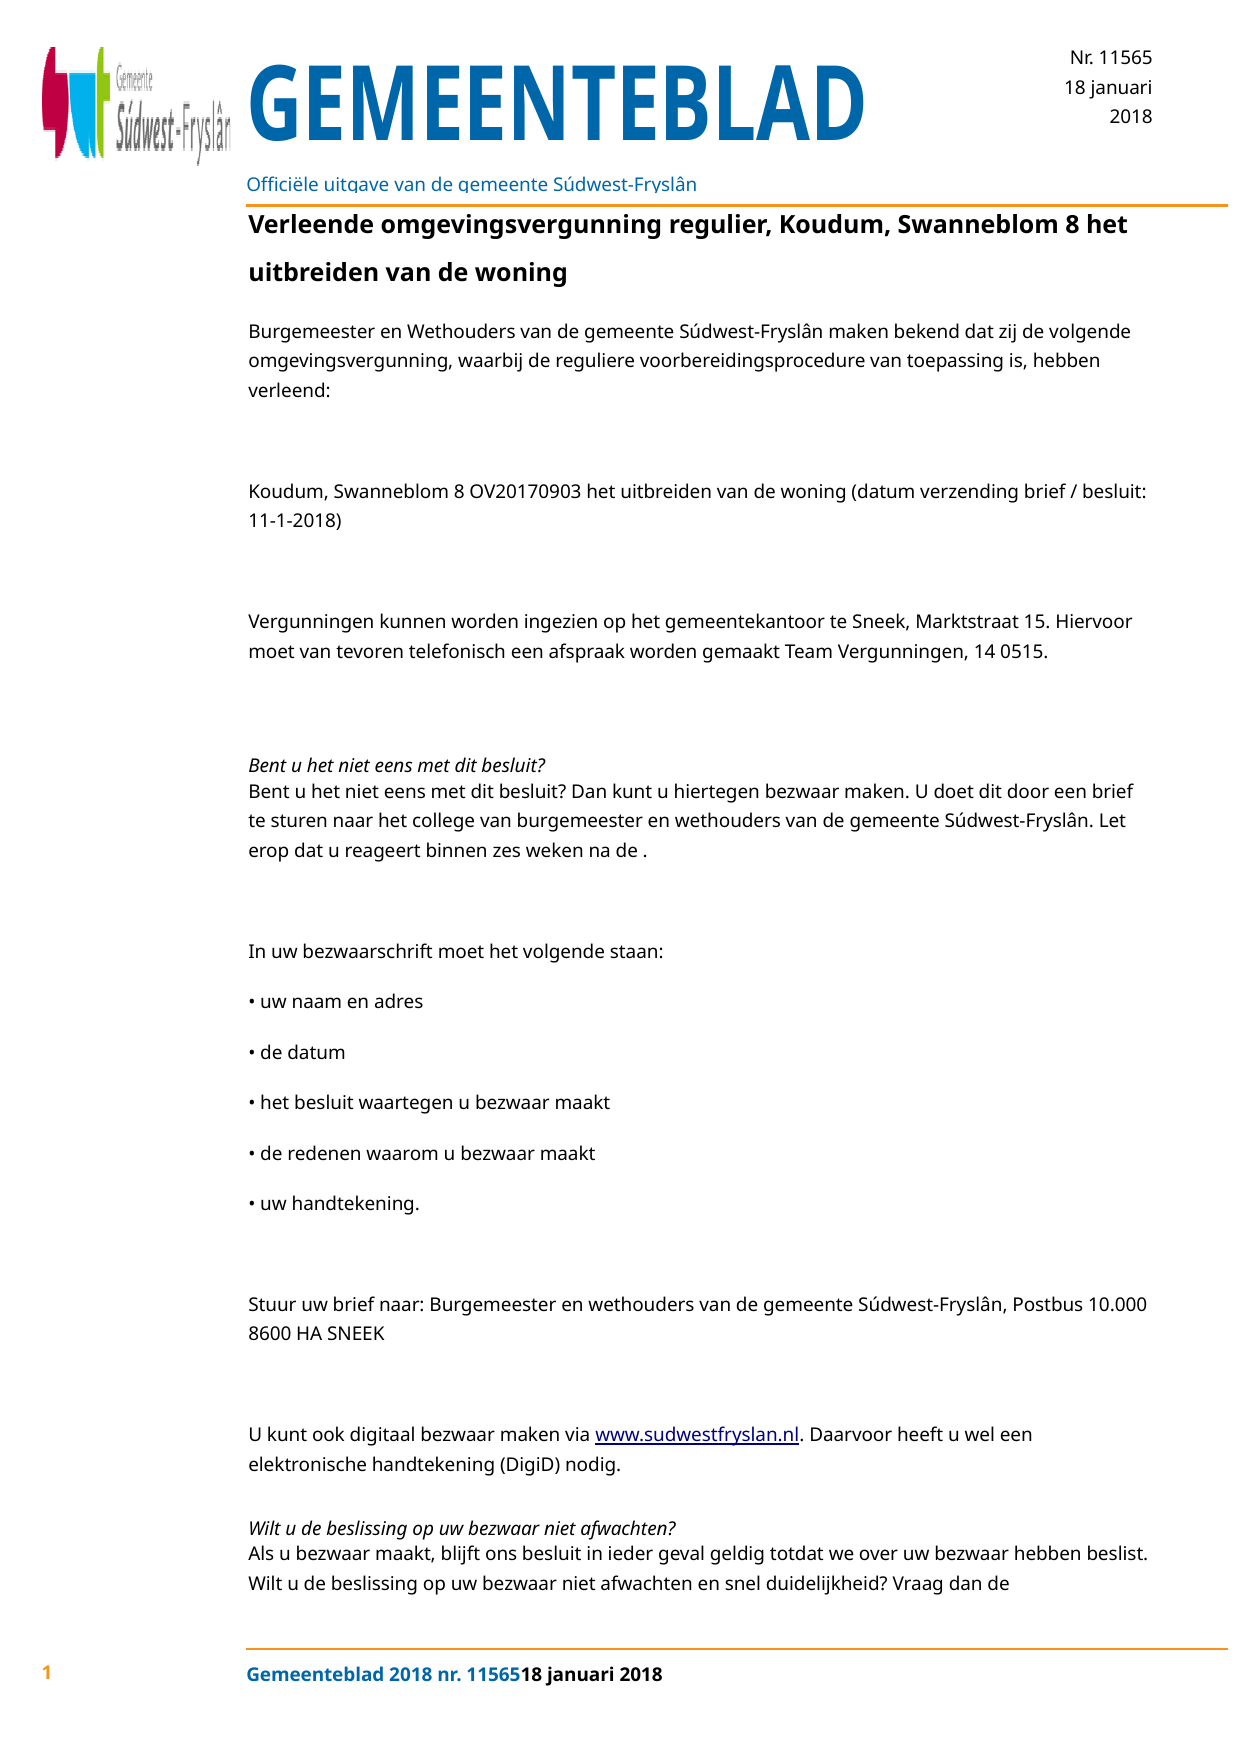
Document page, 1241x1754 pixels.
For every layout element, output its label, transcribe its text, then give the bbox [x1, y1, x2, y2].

picture [41, 47, 231, 172]
text Wilt u de beslissing op uw bezwaar niet afwachten? [248, 1515, 1152, 1541]
text • de datum [248, 1039, 1152, 1064]
text Als u bezwaar maakt, blijft ons besluit in ieder geval geldig totdat we over uw bezwaar hebben beslist. Wilt u de beslissing op uw bezwaar niet afwachten en snel duidelijkheid? Vraag dan de [248, 1541, 1152, 1596]
text U kunt ook digitaal bezwaar maken via www.sudwestfryslan.nl. Daarvoor heeft u wel een elektronische handtekening (DigiD) nodig. [248, 1421, 1152, 1477]
text • uw handtekening. [248, 1190, 1152, 1216]
text • uw naam en adres [248, 988, 1152, 1014]
text Bent u het niet eens met dit besluit? Dan kunt u hiertegen bezwaar maken. U doet dit door een brief te sturen naar het college van burgemeester en wethouders van de gemeente Súdwest-Fryslân. Let erop dat u reageert binnen zes weken na de . [248, 778, 1152, 863]
text Verleende omgevingsvergunning regulier, Koudum, Swanneblom 8 het uitbreiden van de woning [248, 207, 1152, 288]
text Stuur uw brief naar: Burgemeester en wethouders van de gemeente Súdwest-Fryslân, Postbus 10.000 8600 HA SNEEK [248, 1291, 1152, 1346]
text Koudum, Swanneblom 8 OV20170903 het uitbreiden van de woning (datum verzending brief / besluit: 11-1-2018) [248, 478, 1152, 533]
text Bent u het niet eens met dit besluit? [248, 752, 1152, 778]
text Burgemeester en Wethouders van de gemeente Súdwest-Fryslân maken bekend dat zij de volgende omgevingsvergunning, waarbij de reguliere voorbereidingsprocedure van toepassing is, hebben verleend: [248, 318, 1152, 403]
text In uw bezwaarschrift moet het volgende staan: [248, 938, 1152, 964]
text • het besluit waartegen u bezwaar maakt [248, 1089, 1152, 1115]
text • de redenen waarom u bezwaar maakt [248, 1140, 1152, 1165]
text Vergunningen kunnen worden ingezien op het gemeentekantoor te Sneek, Marktstraat 15. Hiervoor moet van tevoren telefonisch een afspraak worden gemaakt Team Vergunningen, 14 0515. [248, 608, 1152, 664]
